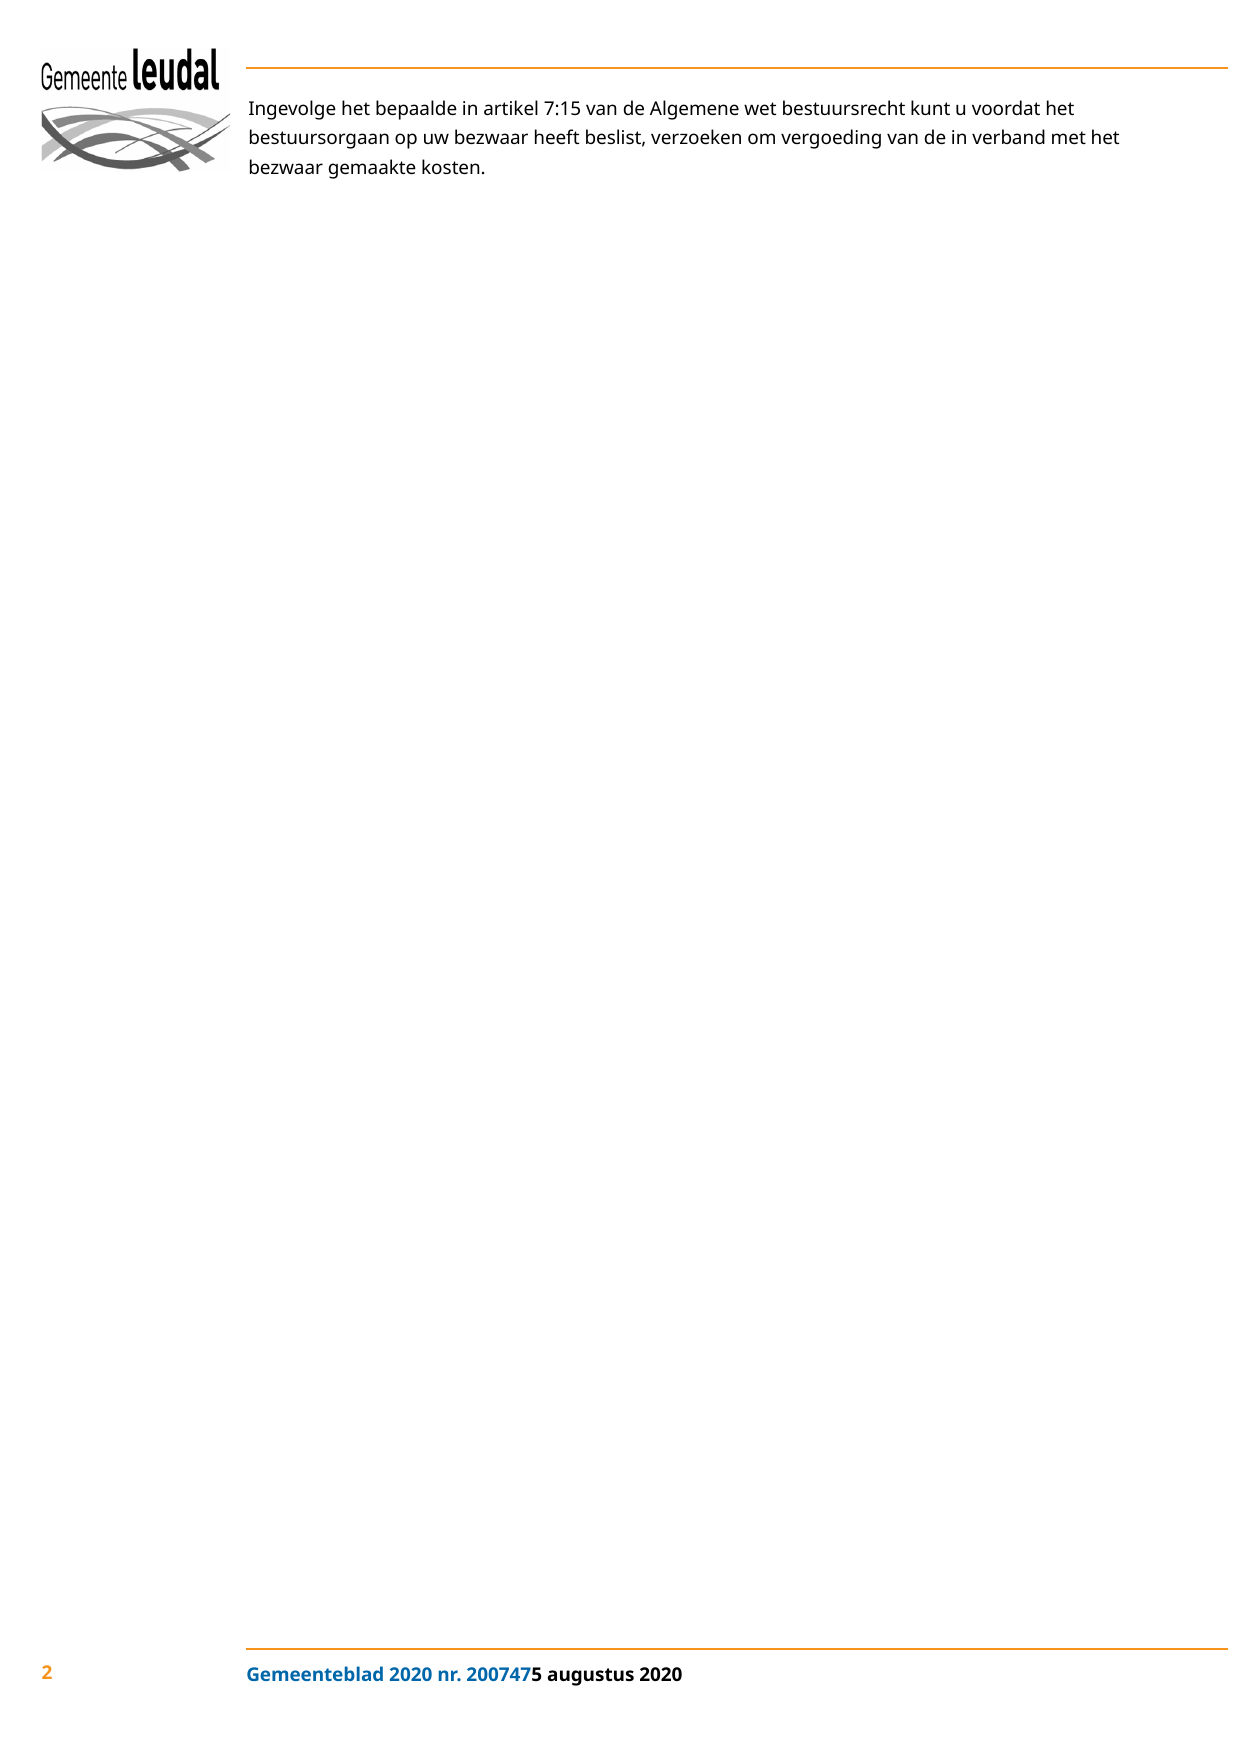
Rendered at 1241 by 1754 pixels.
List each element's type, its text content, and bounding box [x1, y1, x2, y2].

picture [41, 47, 231, 172]
text Ingevolge het bepaalde in artikel 7:15 van de Algemene wet bestuursrecht kunt u voordat het bestuursorgaan op uw bezwaar heeft beslist, verzoeken om vergoeding van de in verband met het bezwaar gemaakte kosten. [248, 95, 1152, 180]
